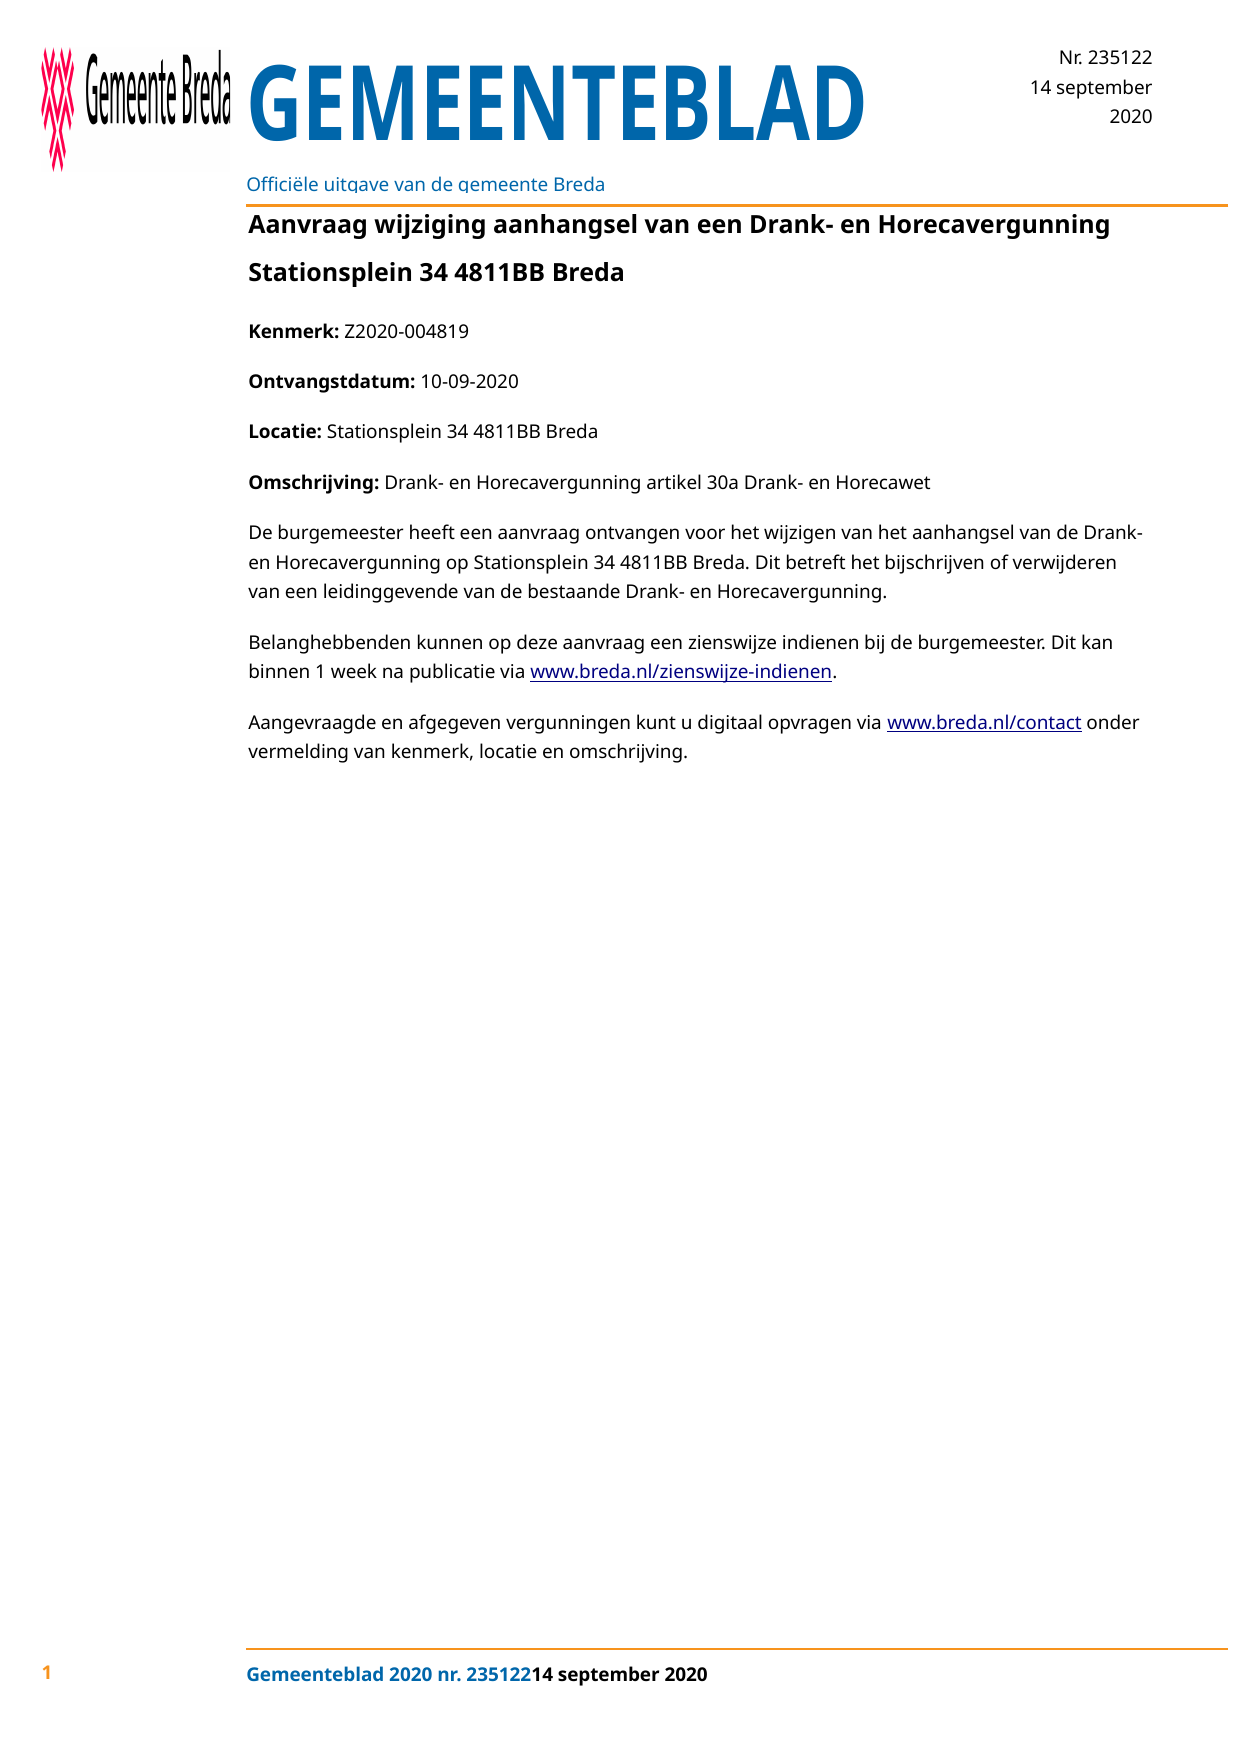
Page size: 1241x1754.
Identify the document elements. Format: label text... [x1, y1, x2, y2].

text Kenmerk: Z2020-004819 [248, 318, 1152, 344]
picture [41, 47, 231, 172]
text Aangevraagde en afgegeven vergunningen kunt u digitaal opvragen via www.breda.nl/contact onder vermelding van kenmerk, locatie en omschrijving. [248, 709, 1152, 764]
text Ontvangstdatum: 10-09-2020 [248, 368, 1152, 394]
text Aanvraag wijziging aanhangsel van een Drank- en Horecavergunning Stationsplein 34 4811BB Breda [248, 207, 1152, 288]
text De burgemeester heeft een aanvraag ontvangen voor het wijzigen van het aanhangsel van de Drank- en Horecavergunning op Stationsplein 34 4811BB Breda. Dit betreft het bijschrijven of verwijderen van een leidinggevende van de bestaande Drank- en Horecavergunning. [248, 519, 1152, 604]
text Omschrijving: Drank- en Horecavergunning artikel 30a Drank- en Horecawet [248, 469, 1152, 495]
text Belanghebbenden kunnen op deze aanvraag een zienswijze indienen bij de burgemeester. Dit kan binnen 1 week na publicatie via www.breda.nl/zienswijze-indienen. [248, 629, 1152, 684]
text Locatie: Stationsplein 34 4811BB Breda [248, 419, 1152, 444]
